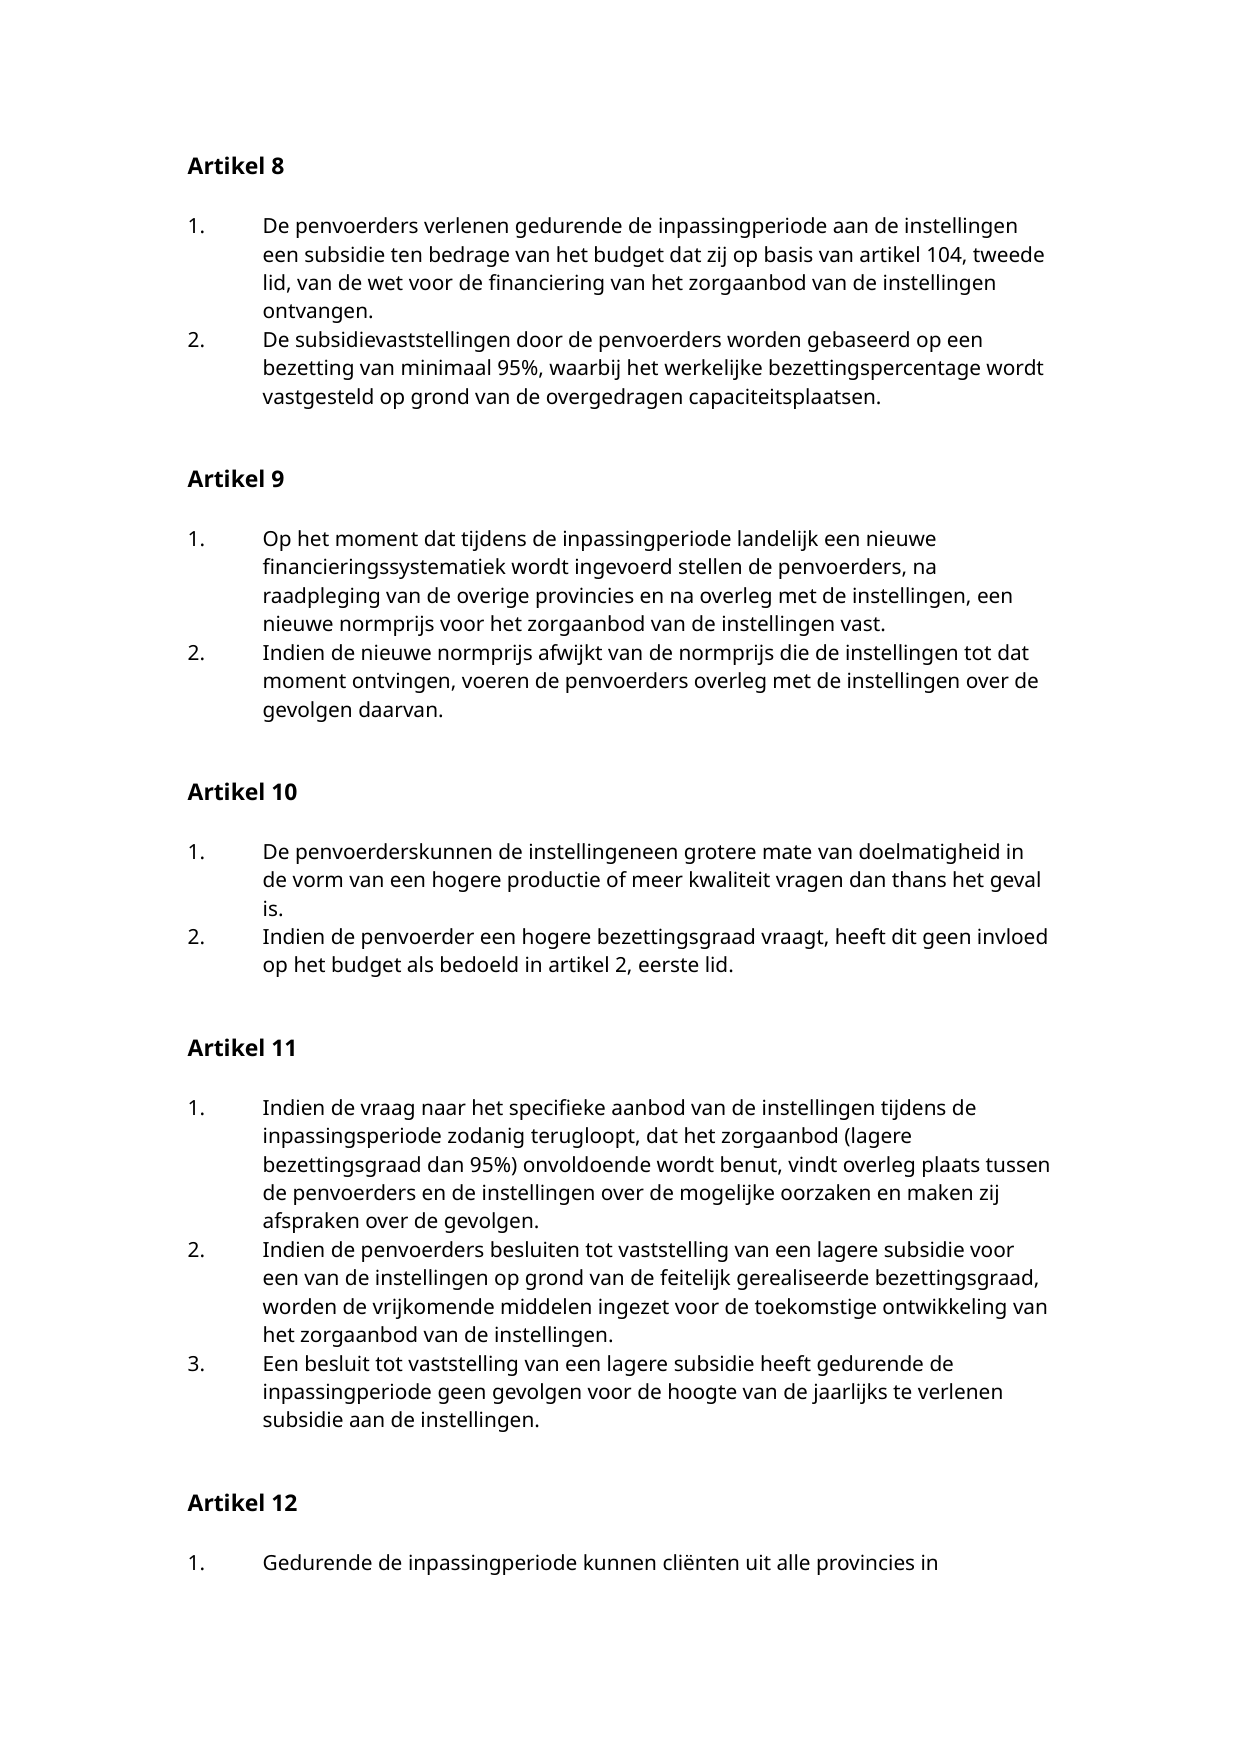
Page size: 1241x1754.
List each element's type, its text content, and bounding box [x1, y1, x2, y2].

list Op het moment dat tijdens de inpassingperiode landelijk een nieuwe financieringssystematiek wordt ingevoerd stellen de penvoerders, na raadpleging van de overige provincies en na overleg met de instellingen, een nieuwe normprijs voor het zorgaanbod van de instellingen vast. [187, 524, 1053, 638]
list De penvoerders verlenen gedurende de inpassingperiode aan de instellingen een subsidie ten bedrage van het budget dat zij op basis van artikel 104, tweede lid, van de wet voor de financiering van het zorgaanbod van de instellingen ontvangen. [187, 211, 1053, 325]
subtitle Artikel 9 [187, 463, 1053, 494]
list Een besluit tot vaststelling van een lagere subsidie heeft gedurende de inpassingperiode geen gevolgen voor de hoogte van de jaarlijks te verlenen subsidie aan de instellingen. [187, 1349, 1053, 1434]
list De subsidievaststellingen door de penvoerders worden gebaseerd op een bezetting van minimaal 95%, waarbij het werkelijke bezettingspercentage wordt vastgesteld op grond van de overgedragen capaciteitsplaatsen. [187, 325, 1053, 410]
list Indien de penvoerders besluiten tot vaststelling van een lagere subsidie voor een van de instellingen op grond van de feitelijk gerealiseerde bezettingsgraad, worden de vrijkomende middelen ingezet voor de toekomstige ontwikkeling van het zorgaanbod van de instellingen. [187, 1235, 1053, 1349]
subtitle Artikel 10 [187, 776, 1053, 807]
list Indien de penvoerder een hogere bezettingsgraad vraagt, heeft dit geen invloed op het budget als bedoeld in artikel 2, eerste lid. [187, 922, 1053, 979]
list Indien de vraag naar het specifieke aanbod van de instellingen tijdens de inpassingsperiode zodanig terugloopt, dat het zorgaanbod (lagere bezettingsgraad dan 95%) onvoldoende wordt benut, vindt overleg plaats tussen de penvoerders en de instellingen over de mogelijke oorzaken en maken zij afspraken over de gevolgen. [187, 1093, 1053, 1235]
list De penvoerderskunnen de instellingeneen grotere mate van doelmatigheid in de vorm van een hogere productie of meer kwaliteit vragen dan thans het geval is. [187, 837, 1053, 922]
subtitle Artikel 12 [187, 1487, 1053, 1518]
subtitle Artikel 8 [187, 150, 1053, 181]
list Indien de nieuwe normprijs afwijkt van de normprijs die de instellingen tot dat moment ontvingen, voeren de penvoerders overleg met de instellingen over de gevolgen daarvan. [187, 638, 1053, 723]
list Gedurende de inpassingperiode kunnen cliënten uit alle provincies in [187, 1548, 1053, 1576]
subtitle Artikel 11 [187, 1032, 1053, 1063]
